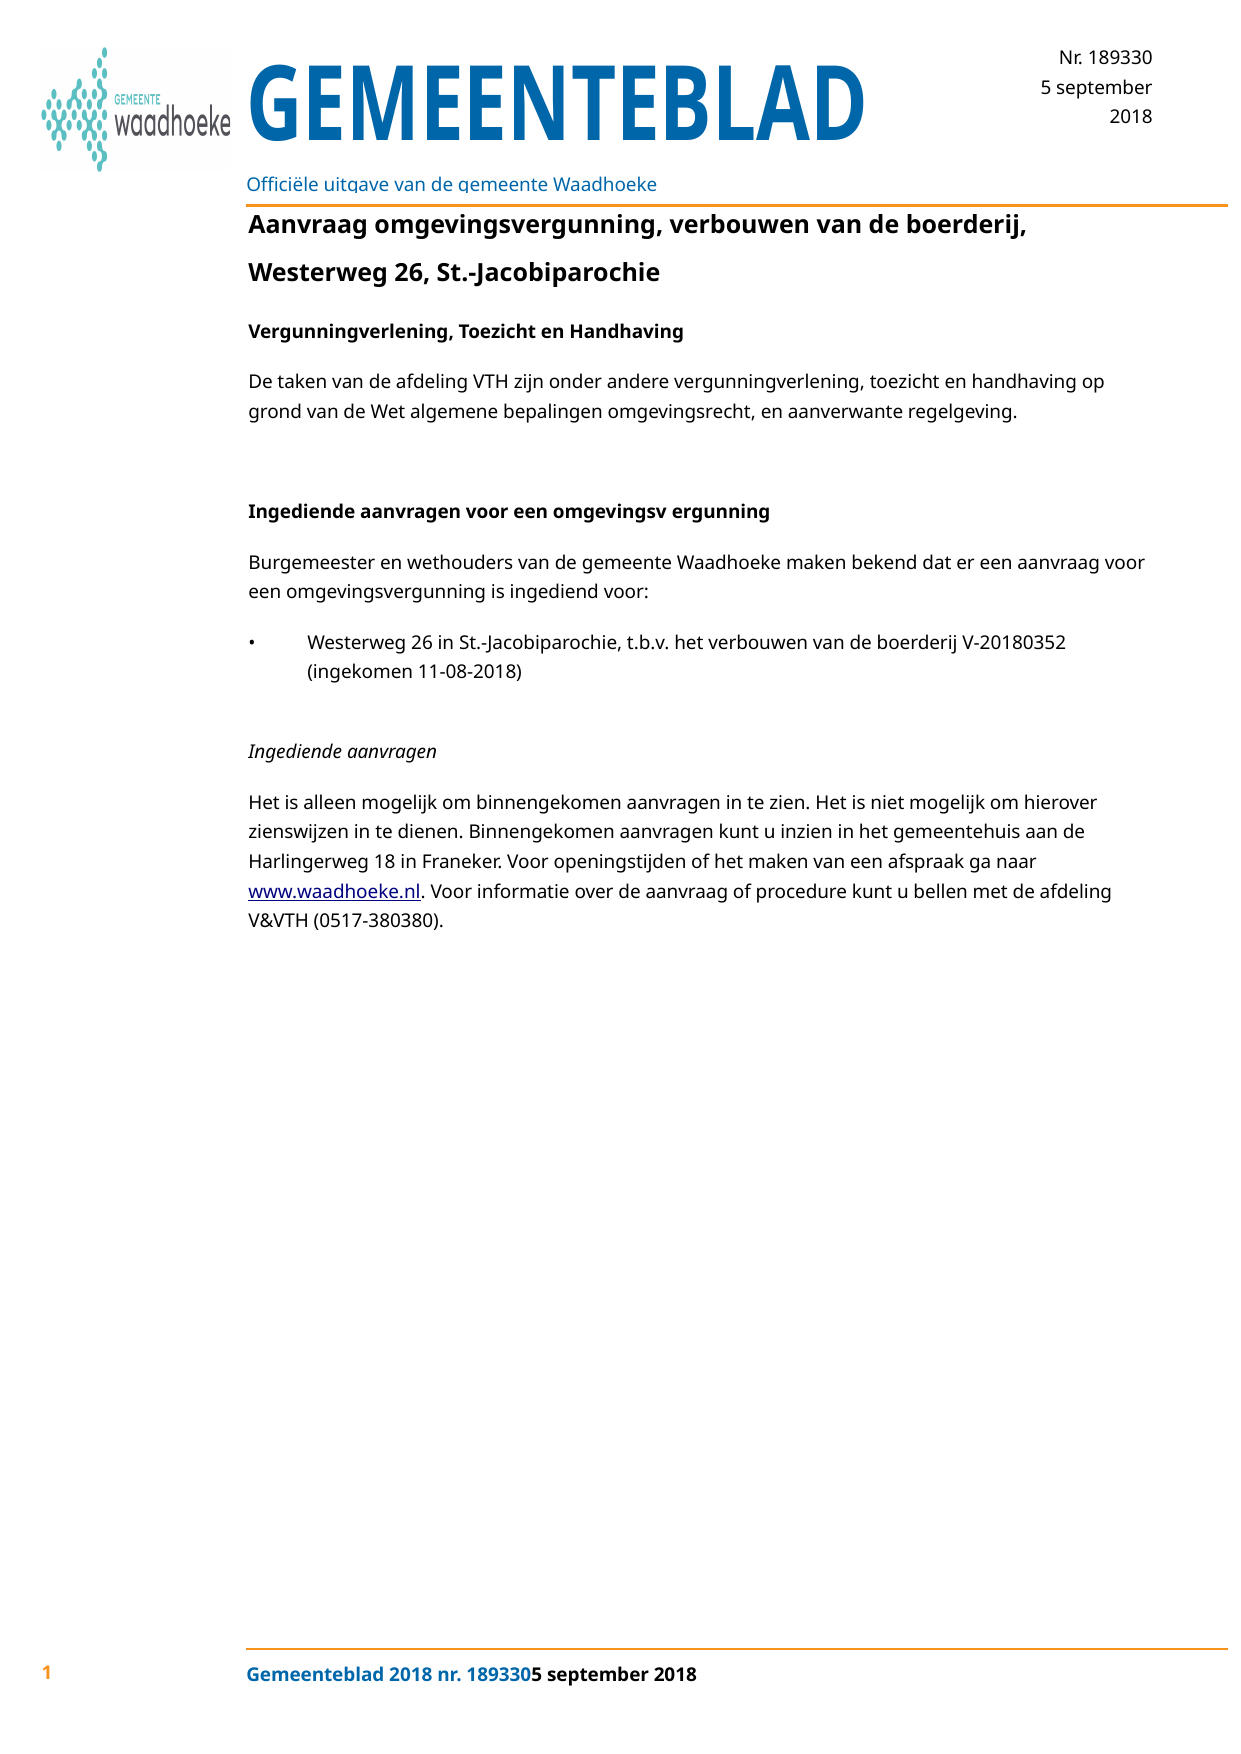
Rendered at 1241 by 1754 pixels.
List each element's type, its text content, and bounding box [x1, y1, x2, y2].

text De taken van de afdeling VTH zijn onder andere vergunningverlening, toezicht en handhaving op grond van de Wet algemene bepalingen omgevingsrecht, en aanverwante regelgeving. [248, 368, 1152, 424]
text Ingediende aanvragen [248, 739, 1152, 764]
text Ingediende aanvragen voor een omgevingsv ergunning [248, 499, 1152, 524]
text Het is alleen mogelijk om binnengekomen aanvragen in te zien. Het is niet mogelijk om hierover zienswijzen in te dienen. Binnengekomen aanvragen kunt u inzien in het gemeentehuis aan de Harlingerweg 18 in Franeker. Voor openingstijden of het maken van een afspraak ga naar www.waadhoeke.nl. Voor informatie over de aanvraag of procedure kunt u bellen met de afdeling V&VTH (0517-380380). [248, 789, 1152, 933]
picture [41, 47, 231, 172]
text Vergunningverlening, Toezicht en Handhaving [248, 318, 1152, 344]
text Aanvraag omgevingsvergunning, verbouwen van de boerderij, Westerweg 26, St.-Jacobiparochie [248, 207, 1152, 288]
text Burgemeester en wethouders van de gemeente Waadhoeke maken bekend dat er een aanvraag voor een omgevingsvergunning is ingediend voor: [248, 549, 1152, 604]
list Westerweg 26 in St.-Jacobiparochie, t.b.v. het verbouwen van de boerderij V-20180352 (ingekomen 11-08-2018) [248, 629, 1152, 684]
